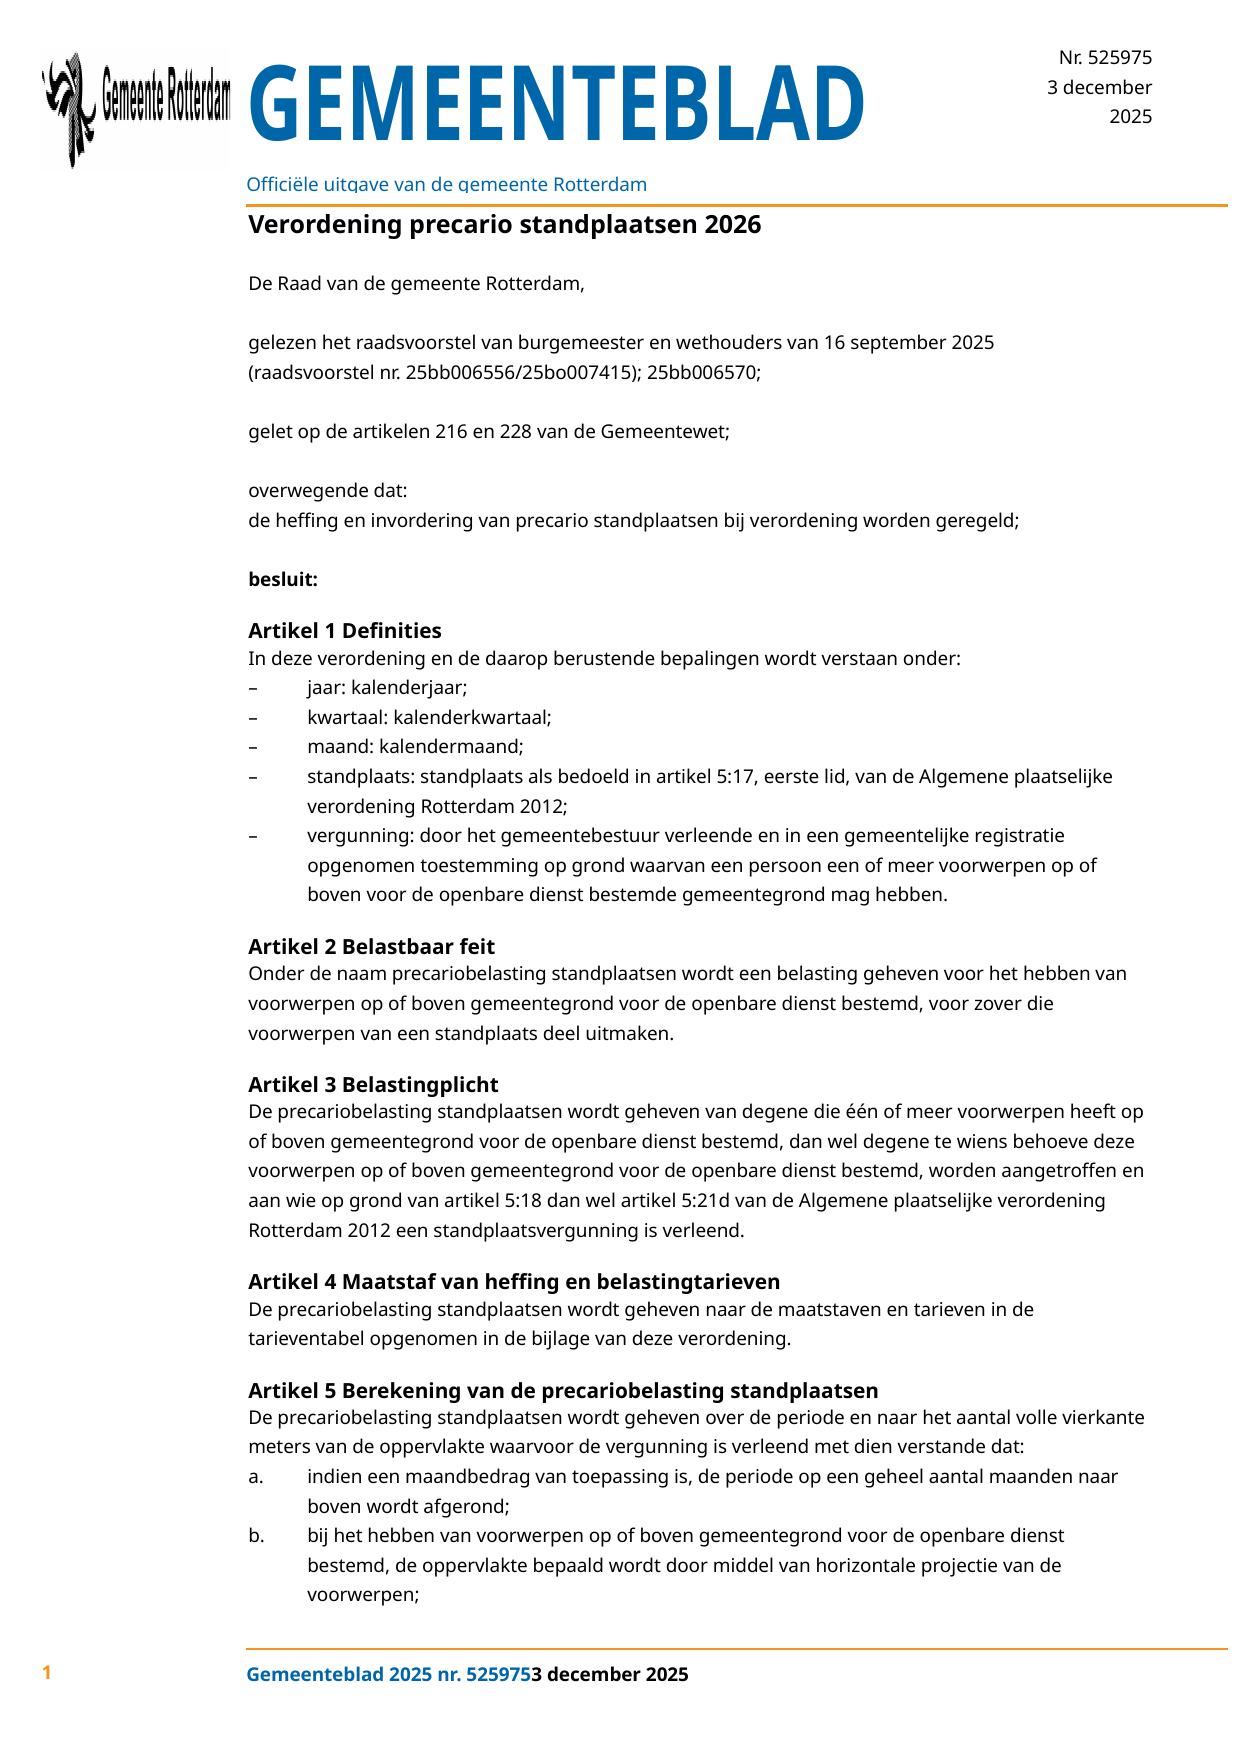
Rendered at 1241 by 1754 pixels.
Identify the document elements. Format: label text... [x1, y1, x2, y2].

text Artikel 3 Belastingplicht [248, 1070, 1152, 1098]
text De precariobelasting standplaatsen wordt geheven van degene die één of meer voorwerpen heeft op of boven gemeentegrond voor de openbare dienst bestemd, dan wel degene te wiens behoeve deze voorwerpen op of boven gemeentegrond voor de openbare dienst bestemd, worden aangetroffen en aan wie op grond van artikel 5:18 dan wel artikel 5:21d van de Algemene plaatselijke verordening Rotterdam 2012 een standplaatsvergunning is verleend. [248, 1098, 1152, 1243]
text overwegende dat: [248, 477, 1152, 503]
list kwartaal: kalenderkwartaal; [248, 704, 1152, 730]
text De precariobelasting standplaatsen wordt geheven over de periode en naar het aantal volle vierkante meters van de oppervlakte waarvoor de vergunning is verleend met dien verstande dat: [248, 1404, 1152, 1459]
list bij het hebben van voorwerpen op of boven gemeentegrond voor de openbare dienst bestemd, de oppervlakte bepaald wordt door middel van horizontale projectie van de voorwerpen; [248, 1522, 1152, 1607]
text besluit: [248, 566, 1152, 592]
text Onder de naam precariobelasting standplaatsen wordt een belasting geheven voor het hebben van voorwerpen op of boven gemeentegrond voor de openbare dienst bestemd, voor zover die voorwerpen van een standplaats deel uitmaken. [248, 961, 1152, 1045]
text De precariobelasting standplaatsen wordt geheven naar de maatstaven en tarieven in de tarieventabel opgenomen in de bijlage van deze verordening. [248, 1296, 1152, 1351]
text Artikel 5 Berekening van de precariobelasting standplaatsen [248, 1376, 1152, 1404]
list vergunning: door het gemeentebestuur verleende en in een gemeentelijke registratie opgenomen toestemming op grond waarvan een persoon een of meer voorwerpen op of boven voor de openbare dienst bestemde gemeentegrond mag hebben. [248, 822, 1152, 907]
text De Raad van de gemeente Rotterdam, [248, 270, 1152, 296]
text In deze verordening en de daarop berustende bepalingen wordt verstaan onder: [248, 645, 1152, 671]
text Artikel 2 Belastbaar feit [248, 932, 1152, 961]
text Verordening precario standplaatsen 2026 [248, 207, 1152, 241]
text Artikel 4 Maatstaf van heffing en belastingtarieven [248, 1267, 1152, 1296]
picture [41, 47, 231, 172]
text gelet op de artikelen 216 en 228 van de Gemeentewet; [248, 418, 1152, 444]
list indien een maandbedrag van toepassing is, de periode op een geheel aantal maanden naar boven wordt afgerond; [248, 1463, 1152, 1519]
text gelezen het raadsvoorstel van burgemeester en wethouders van 16 september 2025 [248, 329, 1152, 355]
list standplaats: standplaats als bedoeld in artikel 5:17, eerste lid, van de Algemene plaatselijke verordening Rotterdam 2012; [248, 763, 1152, 819]
text (raadsvoorstel nr. 25bb006556/25bo007415); 25bb006570; [248, 359, 1152, 385]
list jaar: kalenderjaar; [248, 674, 1152, 700]
text de heffing en invordering van precario standplaatsen bij verordening worden geregeld; [248, 507, 1152, 533]
text Artikel 1 Definities [248, 617, 1152, 645]
list maand: kalendermaand; [248, 734, 1152, 759]
